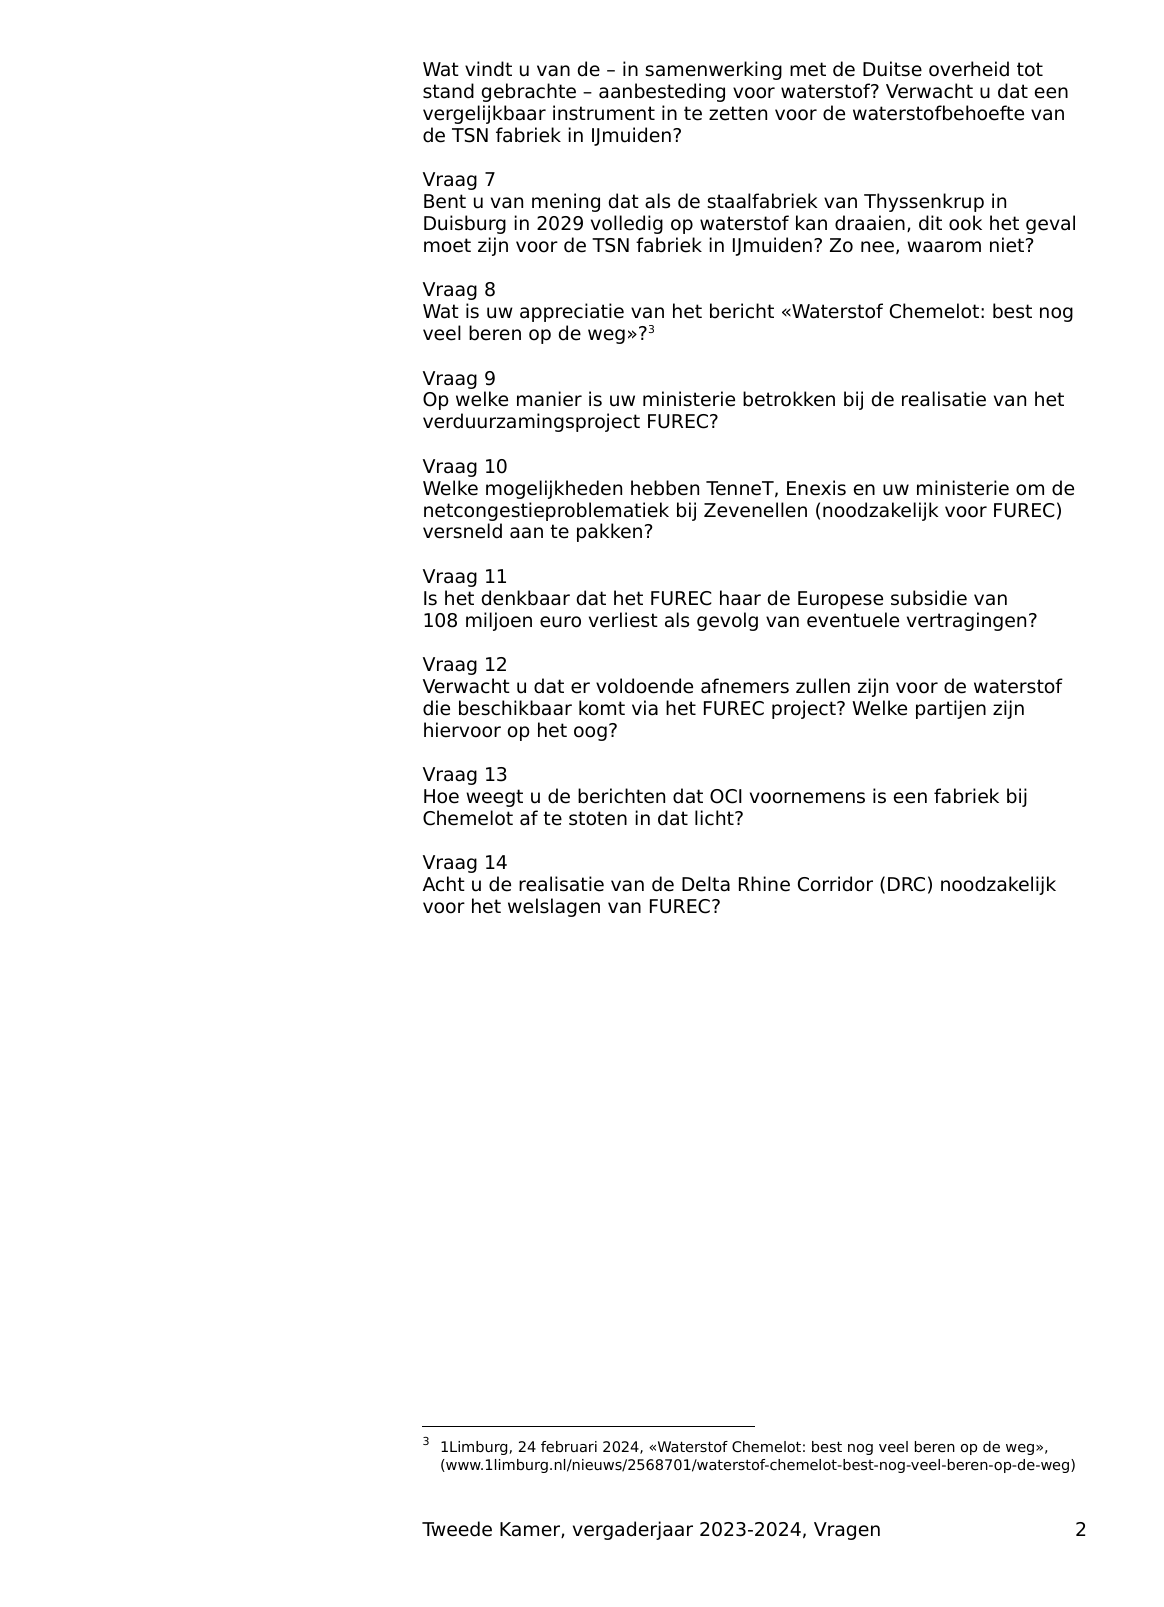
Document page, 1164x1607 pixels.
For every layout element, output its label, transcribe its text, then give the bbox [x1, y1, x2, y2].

text 1Limburg, 24 februari 2024, «Waterstof Chemelot: best nog veel beren op de weg», (www.1limburg.nl/nieuws/2568701/waterstof-chemelot-best-nog-veel-beren-op-de-weg) [422, 1435, 1087, 1474]
text Welke mogelijkheden hebben TenneT, Enexis en uw ministerie om de netcongestieproblematiek bij Zevenellen (noodzakelijk voor FUREC) versneld aan te pakken? [422, 477, 1087, 543]
text Vraag 7 [422, 169, 1087, 191]
text Vraag 13 [422, 764, 1087, 786]
text Verwacht u dat er voldoende afnemers zullen zijn voor de waterstof die beschikbaar komt via het FUREC project? Welke partijen zijn hiervoor op het oog? [422, 676, 1087, 742]
text Vraag 10 [422, 456, 1087, 477]
text Op welke manier is uw ministerie betrokken bij de realisatie van het verduurzamingsproject FUREC? [422, 389, 1087, 433]
text Vraag 14 [422, 852, 1087, 874]
text Acht u de realisatie van de Delta Rhine Corridor (DRC) noodzakelijk voor het welslagen van FUREC? [422, 874, 1087, 918]
text Vraag 11 [422, 566, 1087, 588]
text Wat vindt u van de – in samenwerking met de Duitse overheid tot stand gebrachte – aanbesteding voor waterstof? Verwacht u dat een vergelijkbaar instrument in te zetten voor de waterstofbehoefte van de TSN fabriek in IJmuiden? [422, 59, 1087, 147]
text Vraag 12 [422, 654, 1087, 676]
text Bent u van mening dat als de staalfabriek van Thyssenkrup in Duisburg in 2029 volledig op waterstof kan draaien, dit ook het geval moet zijn voor de TSN fabriek in IJmuiden? Zo nee, waarom niet? [422, 191, 1087, 257]
text Wat is uw appreciatie van het bericht «Waterstof Chemelot: best nog veel beren op de weg»? [422, 301, 1087, 345]
text Hoe weegt u de berichten dat OCI voornemens is een fabriek bij Chemelot af te stoten in dat licht? [422, 786, 1087, 830]
text Is het denkbaar dat het FUREC haar de Europese subsidie van 108 miljoen euro verliest als gevolg van eventuele vertragingen? [422, 588, 1087, 632]
text Vraag 9 [422, 367, 1087, 389]
text Vraag 8 [422, 279, 1087, 301]
